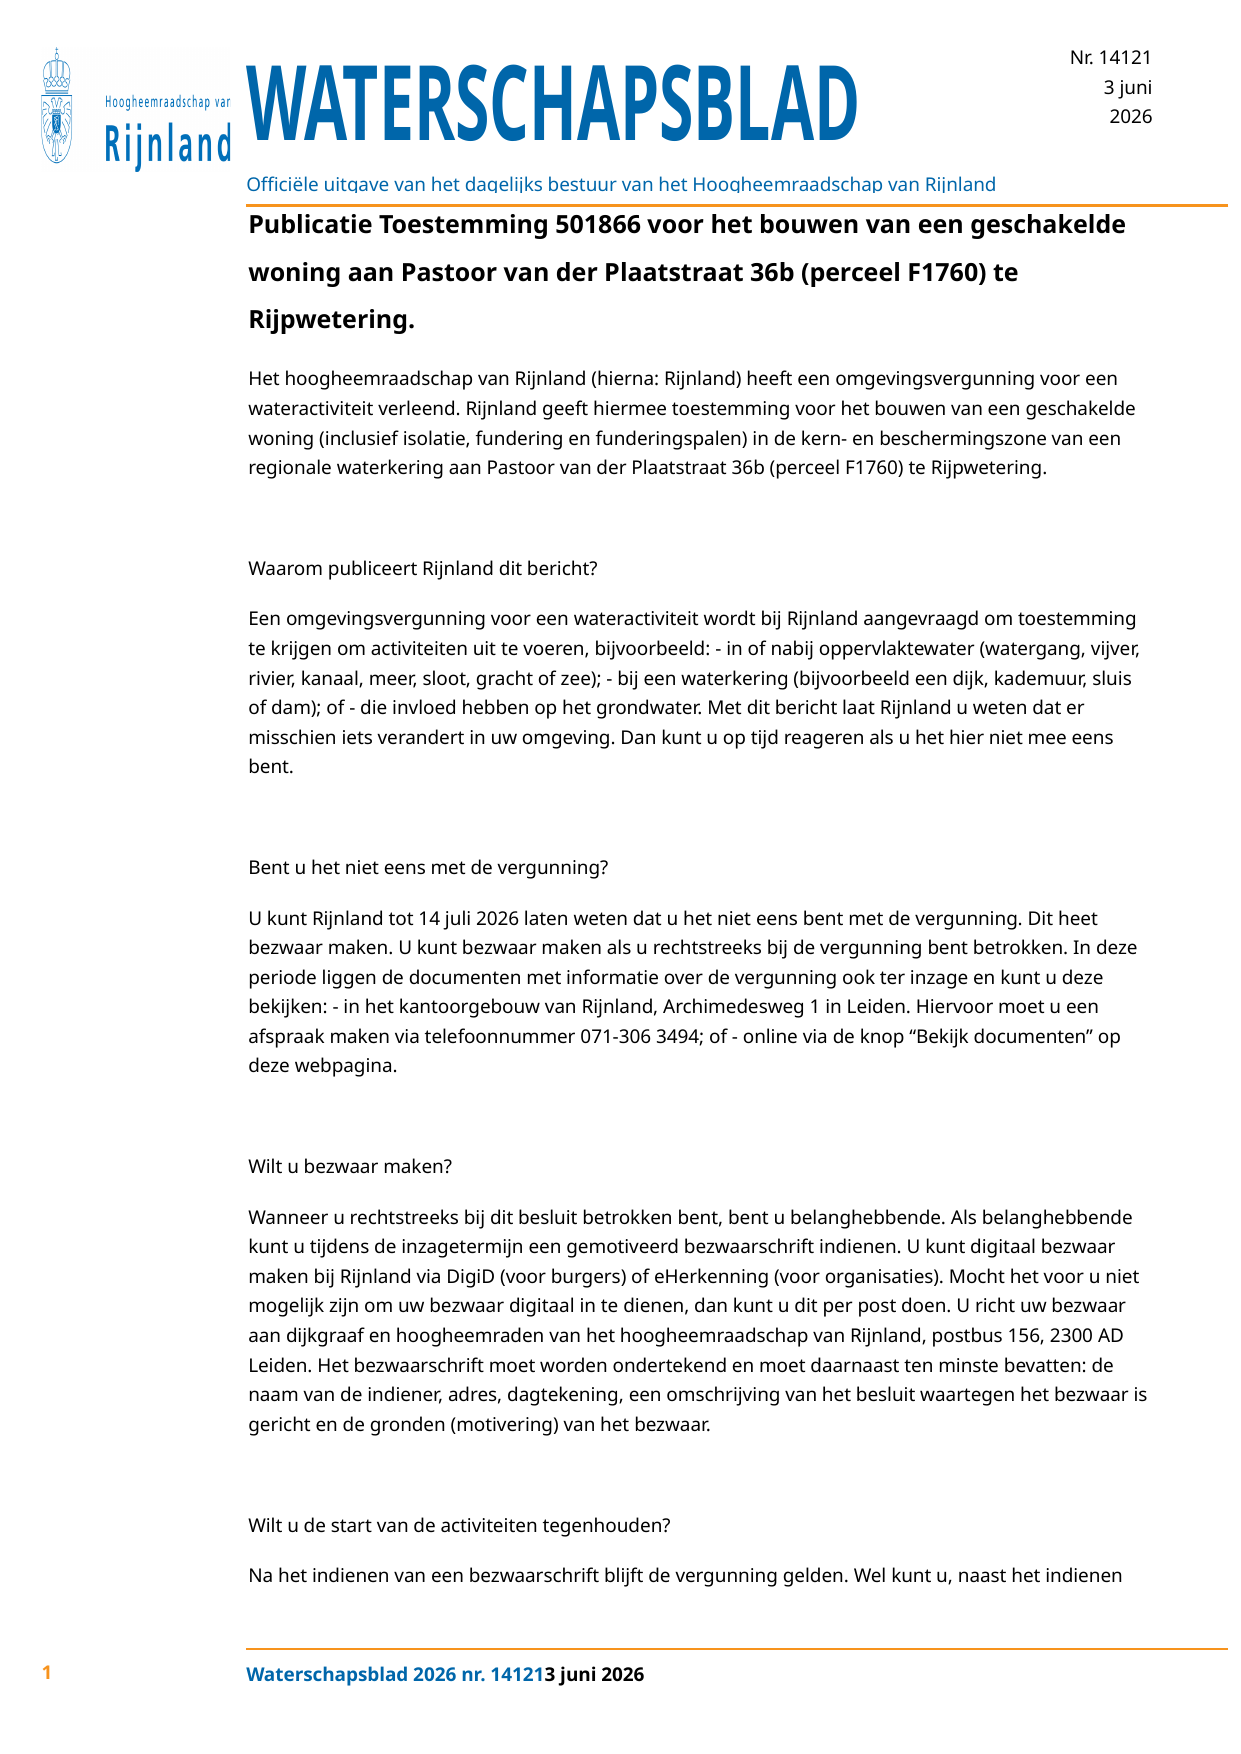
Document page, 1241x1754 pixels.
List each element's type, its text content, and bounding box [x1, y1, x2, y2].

text Wanneer u rechtstreeks bij dit besluit betrokken bent, bent u belanghebbende. Als belanghebbende kunt u tijdens de inzagetermijn een gemotiveerd bezwaarschrift indienen. U kunt digitaal bezwaar maken bij Rijnland via DigiD (voor burgers) of eHerkenning (voor organisaties). Mocht het voor u niet mogelijk zijn om uw bezwaar digitaal in te dienen, dan kunt u dit per post doen. U richt uw bezwaar aan dijkgraaf en hoogheemraden van het hoogheemraadschap van Rijnland, postbus 156, 2300 AD Leiden. Het bezwaarschrift moet worden ondertekend en moet daarnaast ten minste bevatten: de naam van de indiener, adres, dagtekening, een omschrijving van het besluit waartegen het bezwaar is gericht en de gronden (motivering) van het bezwaar. [248, 1204, 1152, 1437]
text Na het indienen van een bezwaarschrift blijft de vergunning gelden. Wel kunt u, naast het indienen [248, 1562, 1152, 1588]
text Een omgevingsvergunning voor een wateractiviteit wordt bij Rijnland aangevraagd om toestemming te krijgen om activiteiten uit te voeren, bijvoorbeeld: - in of nabij oppervlaktewater (watergang, vijver, rivier, kanaal, meer, sloot, gracht of zee); - bij een waterkering (bijvoorbeeld een dijk, kademuur, sluis of dam); of - die invloed hebben op het grondwater. Met dit bericht laat Rijnland u weten dat er misschien iets verandert in uw omgeving. Dan kunt u op tijd reageren als u het hier niet mee eens bent. [248, 606, 1152, 779]
text Wilt u bezwaar maken? [248, 1153, 1152, 1179]
text Wilt u de start van de activiteiten tegenhouden? [248, 1512, 1152, 1537]
text Het hoogheemraadschap van Rijnland (hierna: Rijnland) heeft een omgevingsvergunning voor een wateractiviteit verleend. Rijnland geeft hiermee toestemming voor het bouwen van een geschakelde woning (inclusief isolatie, fundering en funderingspalen) in de kern- en beschermingszone van een regionale waterkering aan Pastoor van der Plaatstraat 36b (perceel F1760) te Rijpwetering. [248, 366, 1152, 480]
text Publicatie Toestemming 501866 voor het bouwen van een geschakelde woning aan Pastoor van der Plaatstraat 36b (perceel F1760) te Rijpwetering. [248, 207, 1152, 336]
text Waarom publiceert Rijnland dit bericht? [248, 555, 1152, 581]
picture [41, 47, 231, 172]
text Bent u het niet eens met de vergunning? [248, 854, 1152, 880]
text U kunt Rijnland tot 14 juli 2026 laten weten dat u het niet eens bent met de vergunning. Dit heet bezwaar maken. U kunt bezwaar maken als u rechtstreeks bij de vergunning bent betrokken. In deze periode liggen de documenten met informatie over de vergunning ook ter inzage en kunt u deze bekijken: - in het kantoorgebouw van Rijnland, Archimedesweg 1 in Leiden. Hiervoor moet u een afspraak maken via telefoonnummer 071-306 3494; of - online via de knop “Bekijk documenten” op deze webpagina. [248, 905, 1152, 1078]
